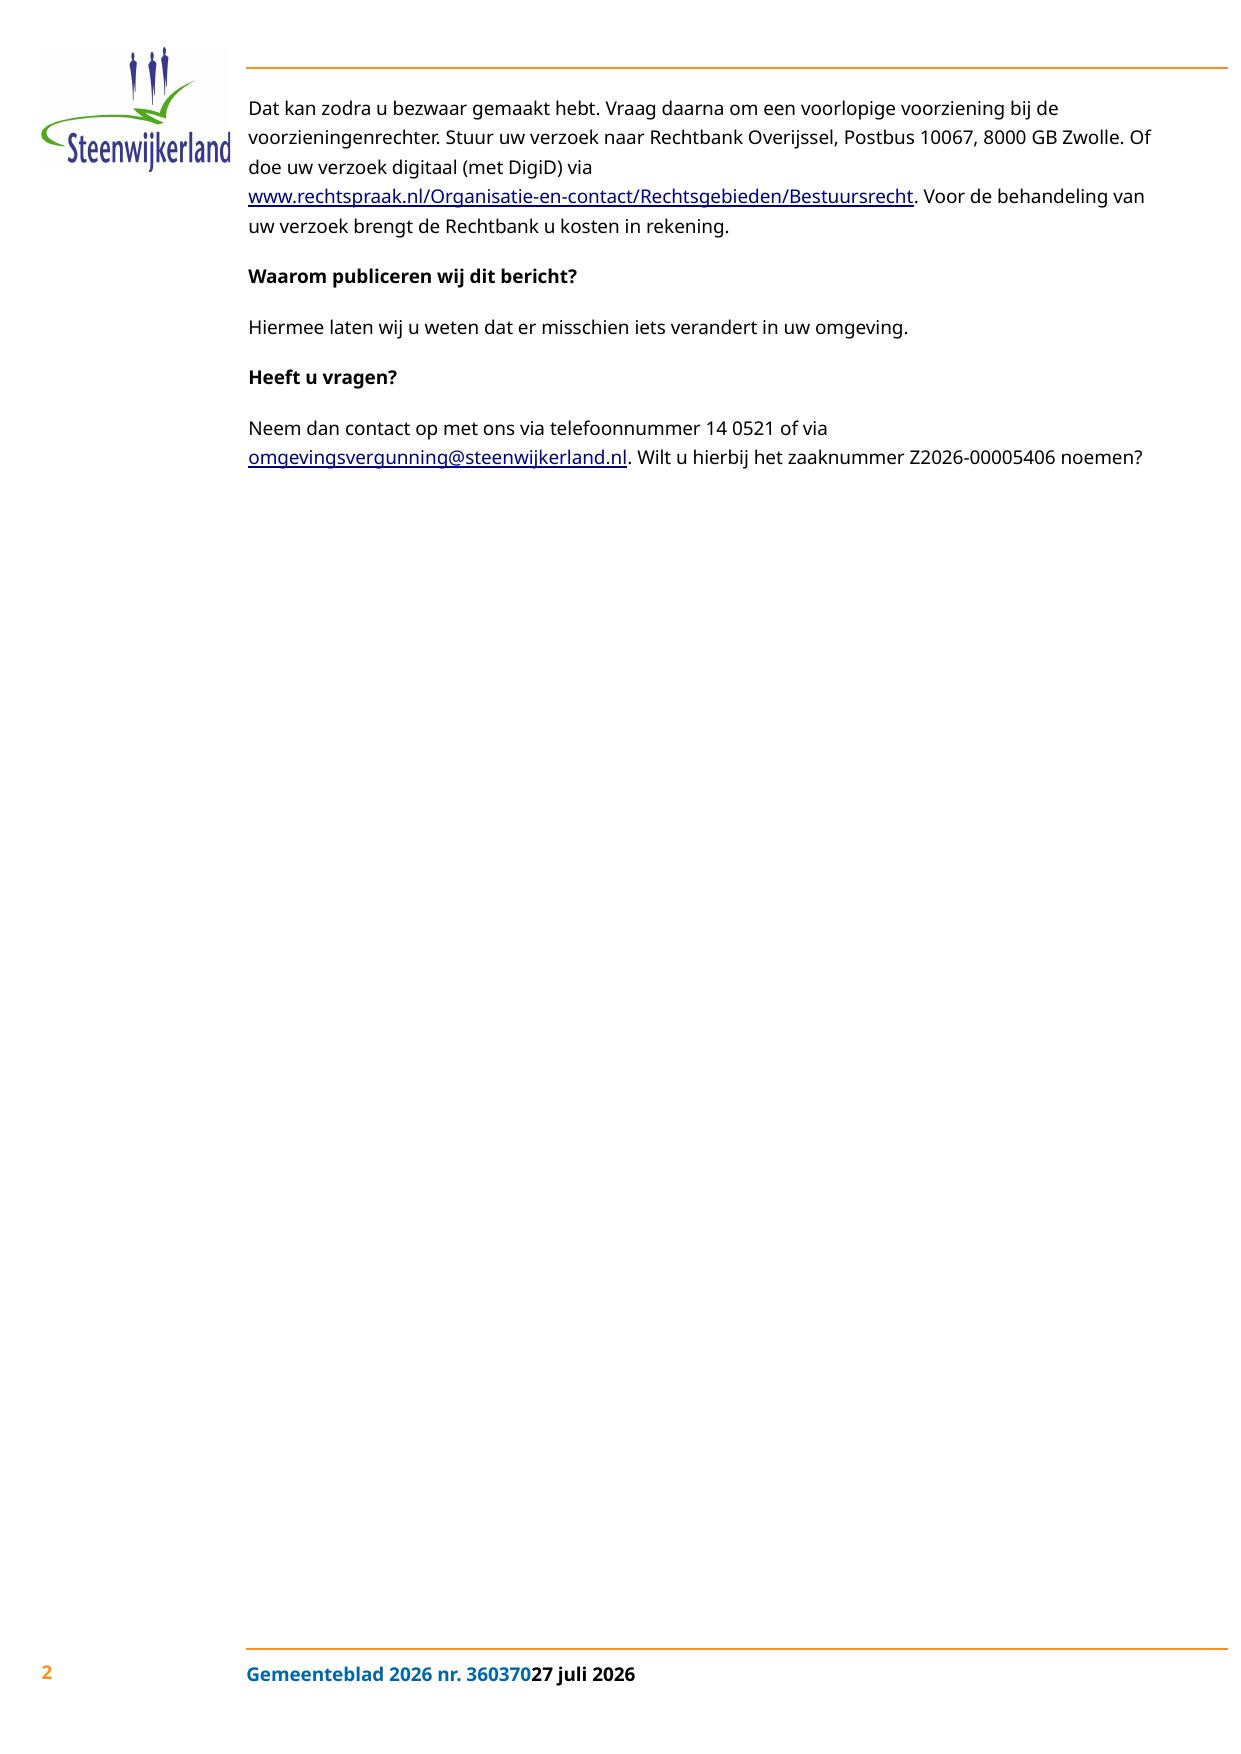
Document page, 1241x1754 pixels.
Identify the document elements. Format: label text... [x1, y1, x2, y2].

picture [41, 47, 231, 172]
text Heeft u vragen? [248, 364, 1152, 390]
text Waarom publiceren wij dit bericht? [248, 263, 1152, 289]
text Hiermee laten wij u weten dat er misschien iets verandert in uw omgeving. [248, 314, 1152, 340]
text Neem dan contact op met ons via telefoonnummer 14 0521 of via omgevingsvergunning@steenwijkerland.nl. Wilt u hierbij het zaaknummer Z2026-00005406 noemen? [248, 415, 1152, 470]
text Dat kan zodra u bezwaar gemaakt hebt. Vraag daarna om een voorlopige voorziening bij de voorzieningenrechter. Stuur uw verzoek naar Rechtbank Overijssel, Postbus 10067, 8000 GB Zwolle. Of doe uw verzoek digitaal (met DigiD) via www.rechtspraak.nl/Organisatie-en-contact/Rechtsgebieden/Bestuursrecht. Voor de behandeling van uw verzoek brengt de Rechtbank u kosten in rekening. [248, 95, 1152, 239]
